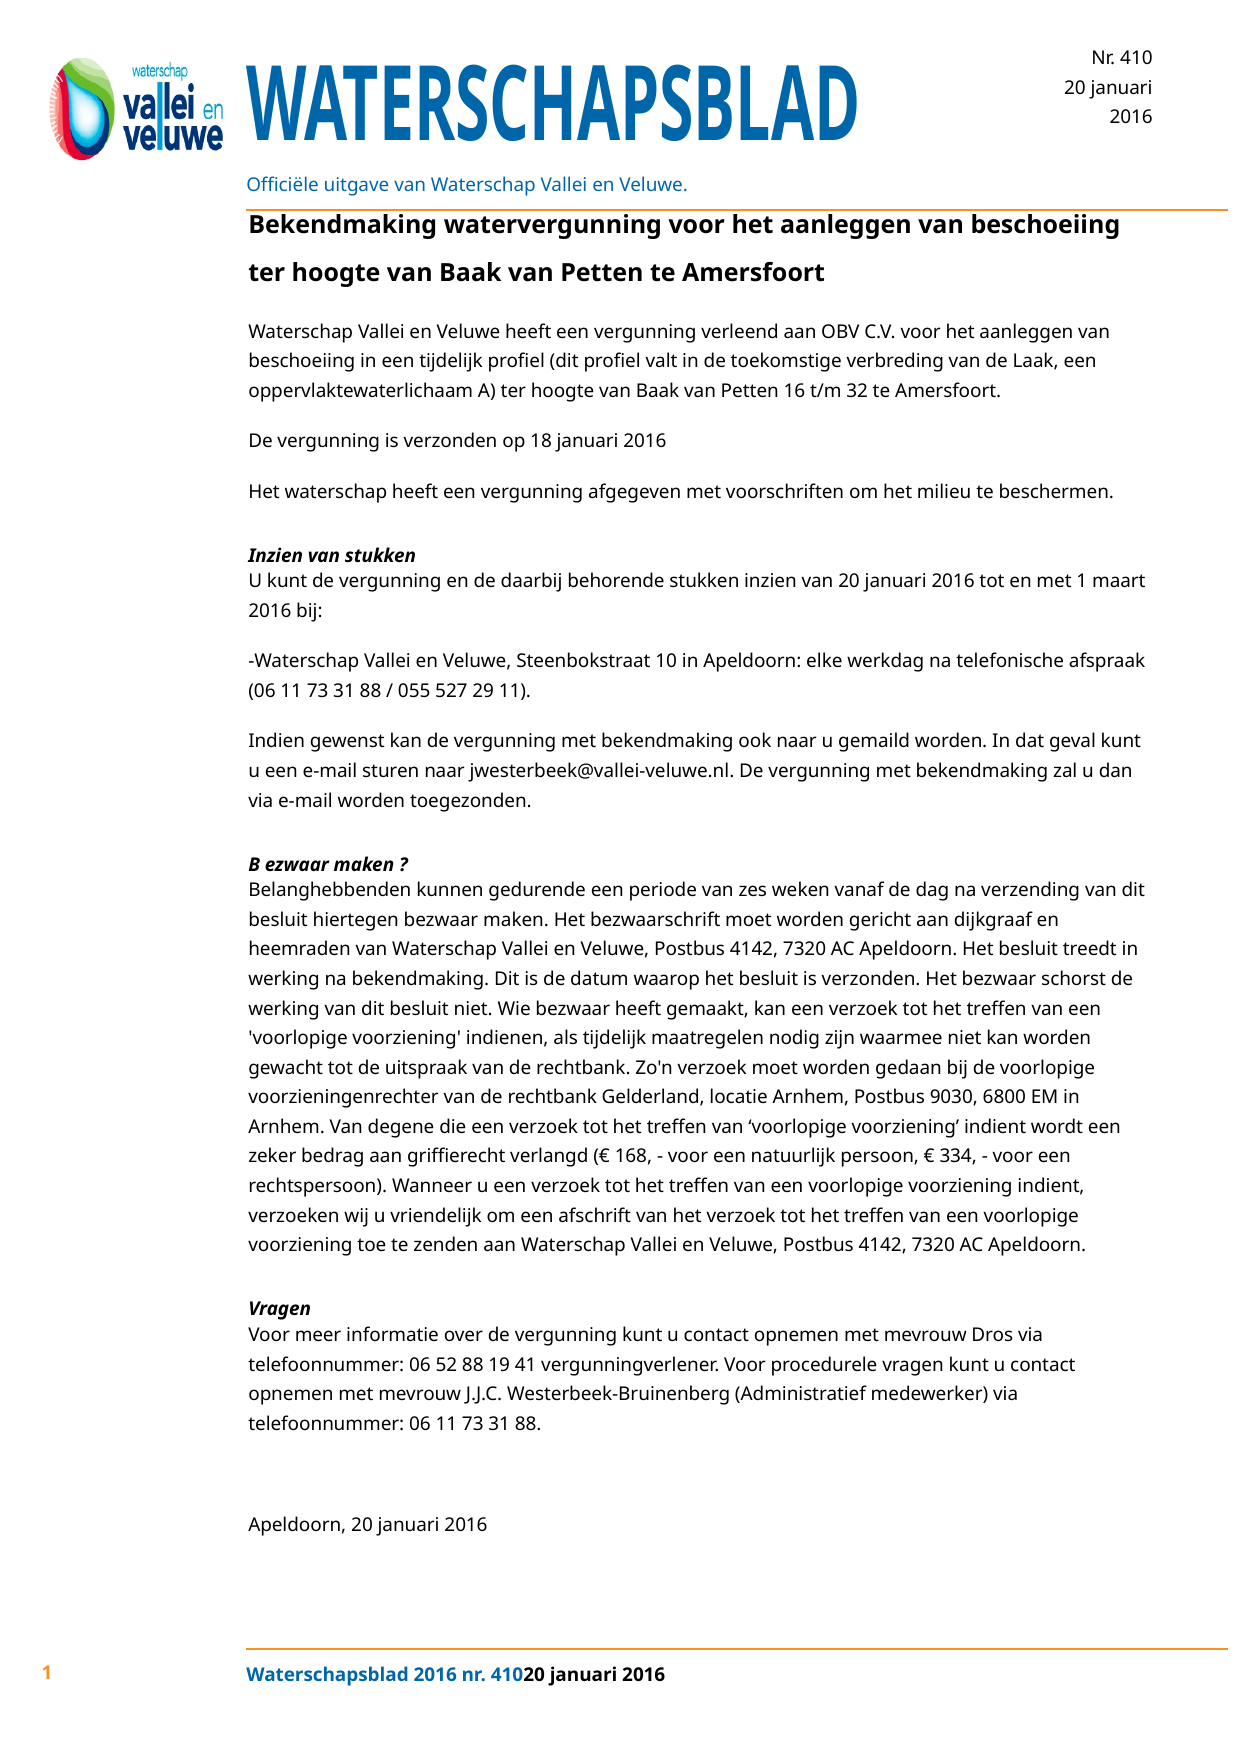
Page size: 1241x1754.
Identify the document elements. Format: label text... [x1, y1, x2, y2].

text Bekendmaking watervergunning voor het aanleggen van beschoeiing ter hoogte van Baak van Petten te Amersfoort [248, 211, 1152, 288]
text Apeldoorn, 20 januari 2016 [248, 1511, 1152, 1536]
text Vragen [248, 1295, 1152, 1321]
text U kunt de vergunning en de daarbij behorende stukken inzien van 20 januari 2016 tot en met 1 maart 2016 bij: [248, 568, 1152, 623]
text Inzien van stukken [248, 542, 1152, 568]
text -Waterschap Vallei en Veluwe, Steenbokstraat 10 in Apeldoorn: elke werkdag na telefonische afspraak (06 11 73 31 88 / 055 527 29 11). [248, 648, 1152, 703]
text Indien gewenst kan de vergunning met bekendmaking ook naar u gemaild worden. In dat geval kunt u een e-mail sturen naar jwesterbeek@vallei-veluwe.nl. De vergunning met bekendmaking zal u dan via e-mail worden toegezonden. [248, 728, 1152, 812]
picture [41, 47, 231, 172]
text B ezwaar maken ? [248, 851, 1152, 876]
text Het waterschap heeft een vergunning afgegeven met voorschriften om het milieu te beschermen. [248, 478, 1152, 504]
text Waterschap Vallei en Veluwe heeft een vergunning verleend aan OBV C.V. voor het aanleggen van beschoeiing in een tijdelijk profiel (dit profiel valt in de toekomstige verbreding van de Laak, een oppervlaktewaterlichaam A) ter hoogte van Baak van Petten 16 t/m 32 te Amersfoort. [248, 318, 1152, 403]
text Belanghebbenden kunnen gedurende een periode van zes weken vanaf de dag na verzending van dit besluit hiertegen bezwaar maken. Het bezwaarschrift moet worden gericht aan dijkgraaf en heemraden van Waterschap Vallei en Veluwe, Postbus 4142, 7320 AC Apeldoorn. Het besluit treedt in werking na bekendmaking. Dit is de datum waarop het besluit is verzonden. Het bezwaar schorst de werking van dit besluit niet. Wie bezwaar heeft gemaakt, kan een verzoek tot het treffen van een 'voorlopige voorziening' indienen, als tijdelijk maatregelen nodig zijn waarmee niet kan worden gewacht tot de uitspraak van de rechtbank. Zo'n verzoek moet worden gedaan bij de voorlopige voorzieningenrechter van de rechtbank Gelderland, locatie Arnhem, Postbus 9030, 6800 EM in Arnhem. Van degene die een verzoek tot het treffen van ‘voorlopige voorziening’ indient wordt een zeker bedrag aan griffierecht verlangd (€ 168, - voor een natuurlijk persoon, € 334, - voor een rechtspersoon). Wanneer u een verzoek tot het treffen van een voorlopige voorziening indient, verzoeken wij u vriendelijk om een afschrift van het verzoek tot het treffen van een voorlopige voorziening toe te zenden aan Waterschap Vallei en Veluwe, Postbus 4142, 7320 AC Apeldoorn. [248, 876, 1152, 1257]
text De vergunning is verzonden op 18 januari 2016 [248, 427, 1152, 453]
text Voor meer informatie over de vergunning kunt u contact opnemen met mevrouw Dros via telefoonnummer: 06 52 88 19 41 vergunningverlener. Voor procedurele vragen kunt u contact opnemen met mevrouw J.J.C. Westerbeek-Bruinenberg (Administratief medewerker) via telefoonnummer: 06 11 73 31 88. [248, 1321, 1152, 1436]
